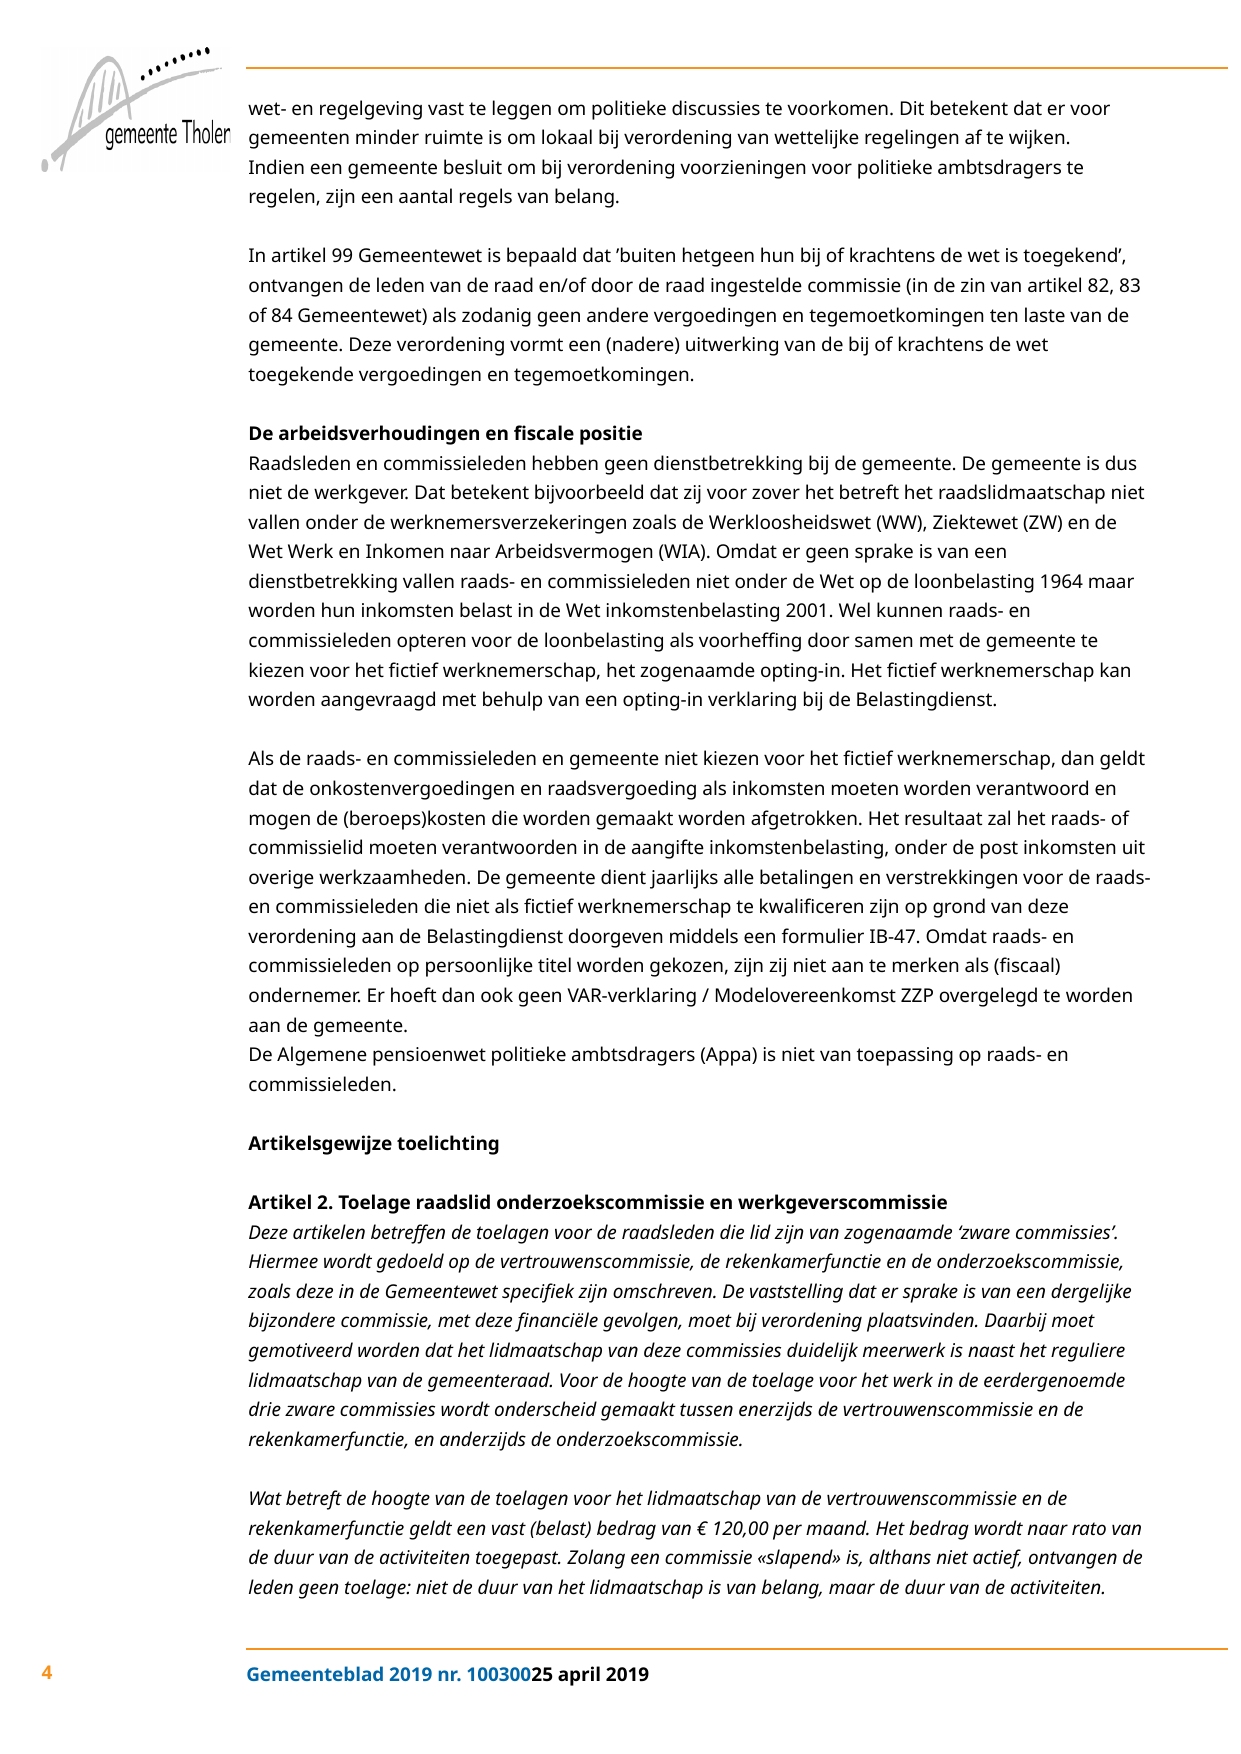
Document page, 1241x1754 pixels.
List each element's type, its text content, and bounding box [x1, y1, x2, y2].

text Artikel 2. Toelage raadslid onderzoekscommissie en werkgeverscommissie [248, 1189, 1152, 1215]
text Als de raads- en commissieleden en gemeente niet kiezen voor het fictief werknemerschap, dan geldt dat de onkostenvergoedingen en raadsvergoeding als inkomsten moeten worden verantwoord en mogen de (beroeps)kosten die worden gemaakt worden afgetrokken. Het resultaat zal het raads- of commissielid moeten verantwoorden in de aangifte inkomstenbelasting, onder de post inkomsten uit overige werkzaamheden. De gemeente dient jaarlijks alle betalingen en verstrekkingen voor de raads- en commissieleden die niet als fictief werknemerschap te kwalificeren zijn op grond van deze verordening aan de Belastingdienst doorgeven middels een formulier IB-47. Omdat raads- en commissieleden op persoonlijke titel worden gekozen, zijn zij niet aan te merken als (fiscaal) ondernemer. Er hoeft dan ook geen VAR-verklaring / Modelovereenkomst ZZP overgelegd te worden aan de gemeente. [248, 746, 1152, 1038]
text Raadsleden en commissieleden hebben geen dienstbetrekking bij de gemeente. De gemeente is dus niet de werkgever. Dat betekent bijvoorbeeld dat zij voor zover het betreft het raadslidmaatschap niet vallen onder de werknemersverzekeringen zoals de Werkloosheidswet (WW), Ziektewet (ZW) en de Wet Werk en Inkomen naar Arbeidsvermogen (WIA). Omdat er geen sprake is van een dienstbetrekking vallen raads- en commissieleden niet onder de Wet op de loonbelasting 1964 maar worden hun inkomsten belast in de Wet inkomstenbelasting 2001. Wel kunnen raads- en commissieleden opteren voor de loonbelasting als voorheffing door samen met de gemeente te kiezen voor het fictief werknemerschap, het zogenaamde opting-in. Het fictief werknemerschap kan worden aangevraagd met behulp van een opting-in verklaring bij de Belastingdienst. [248, 450, 1152, 712]
text De arbeidsverhoudingen en fiscale positie [248, 420, 1152, 446]
text Deze artikelen betreffen de toelagen voor de raadsleden die lid zijn van zogenaamde ‘zware commissies’. Hiermee wordt gedoeld op de vertrouwenscommissie, de rekenkamerfunctie en de onderzoekscommissie, zoals deze in de Gemeentewet specifiek zijn omschreven. De vaststelling dat er sprake is van een dergelijke bijzondere commissie, met deze financiële gevolgen, moet bij verordening plaatsvinden. Daarbij moet gemotiveerd worden dat het lidmaatschap van deze commissies duidelijk meerwerk is naast het reguliere lidmaatschap van de gemeenteraad. Voor de hoogte van de toelage voor het werk in de eerdergenoemde drie zware commissies wordt onderscheid gemaakt tussen enerzijds de vertrouwenscommissie en de rekenkamerfunctie, en anderzijds de onderzoekscommissie. [248, 1219, 1152, 1452]
picture [41, 47, 231, 172]
text Indien een gemeente besluit om bij verordening voorzieningen voor politieke ambtsdragers te regelen, zijn een aantal regels van belang. [248, 154, 1152, 209]
text Wat betreft de hoogte van de toelagen voor het lidmaatschap van de vertrouwenscommissie en de rekenkamerfunctie geldt een vast (belast) bedrag van € 120,00 per maand. Het bedrag wordt naar rato van de duur van de activiteiten toegepast. Zolang een commissie «slapend» is, althans niet actief, ontvangen de leden geen toelage: niet de duur van het lidmaatschap is van belang, maar de duur van de activiteiten. [248, 1485, 1152, 1600]
text De Algemene pensioenwet politieke ambtsdragers (Appa) is niet van toepassing op raads- en commissieleden. [248, 1041, 1152, 1097]
text wet- en regelgeving vast te leggen om politieke discussies te voorkomen. Dit betekent dat er voor gemeenten minder ruimte is om lokaal bij verordening van wettelijke regelingen af te wijken. [248, 95, 1152, 150]
text Artikelsgewijze toelichting [248, 1130, 1152, 1156]
text In artikel 99 Gemeentewet is bepaald dat ’buiten hetgeen hun bij of krachtens de wet is toegekend’, ontvangen de leden van de raad en/of door de raad ingestelde commissie (in de zin van artikel 82, 83 of 84 Gemeentewet) als zodanig geen andere vergoedingen en tegemoetkomingen ten laste van de gemeente. Deze verordening vormt een (nadere) uitwerking van de bij of krachtens de wet toegekende vergoedingen en tegemoetkomingen. [248, 243, 1152, 387]
